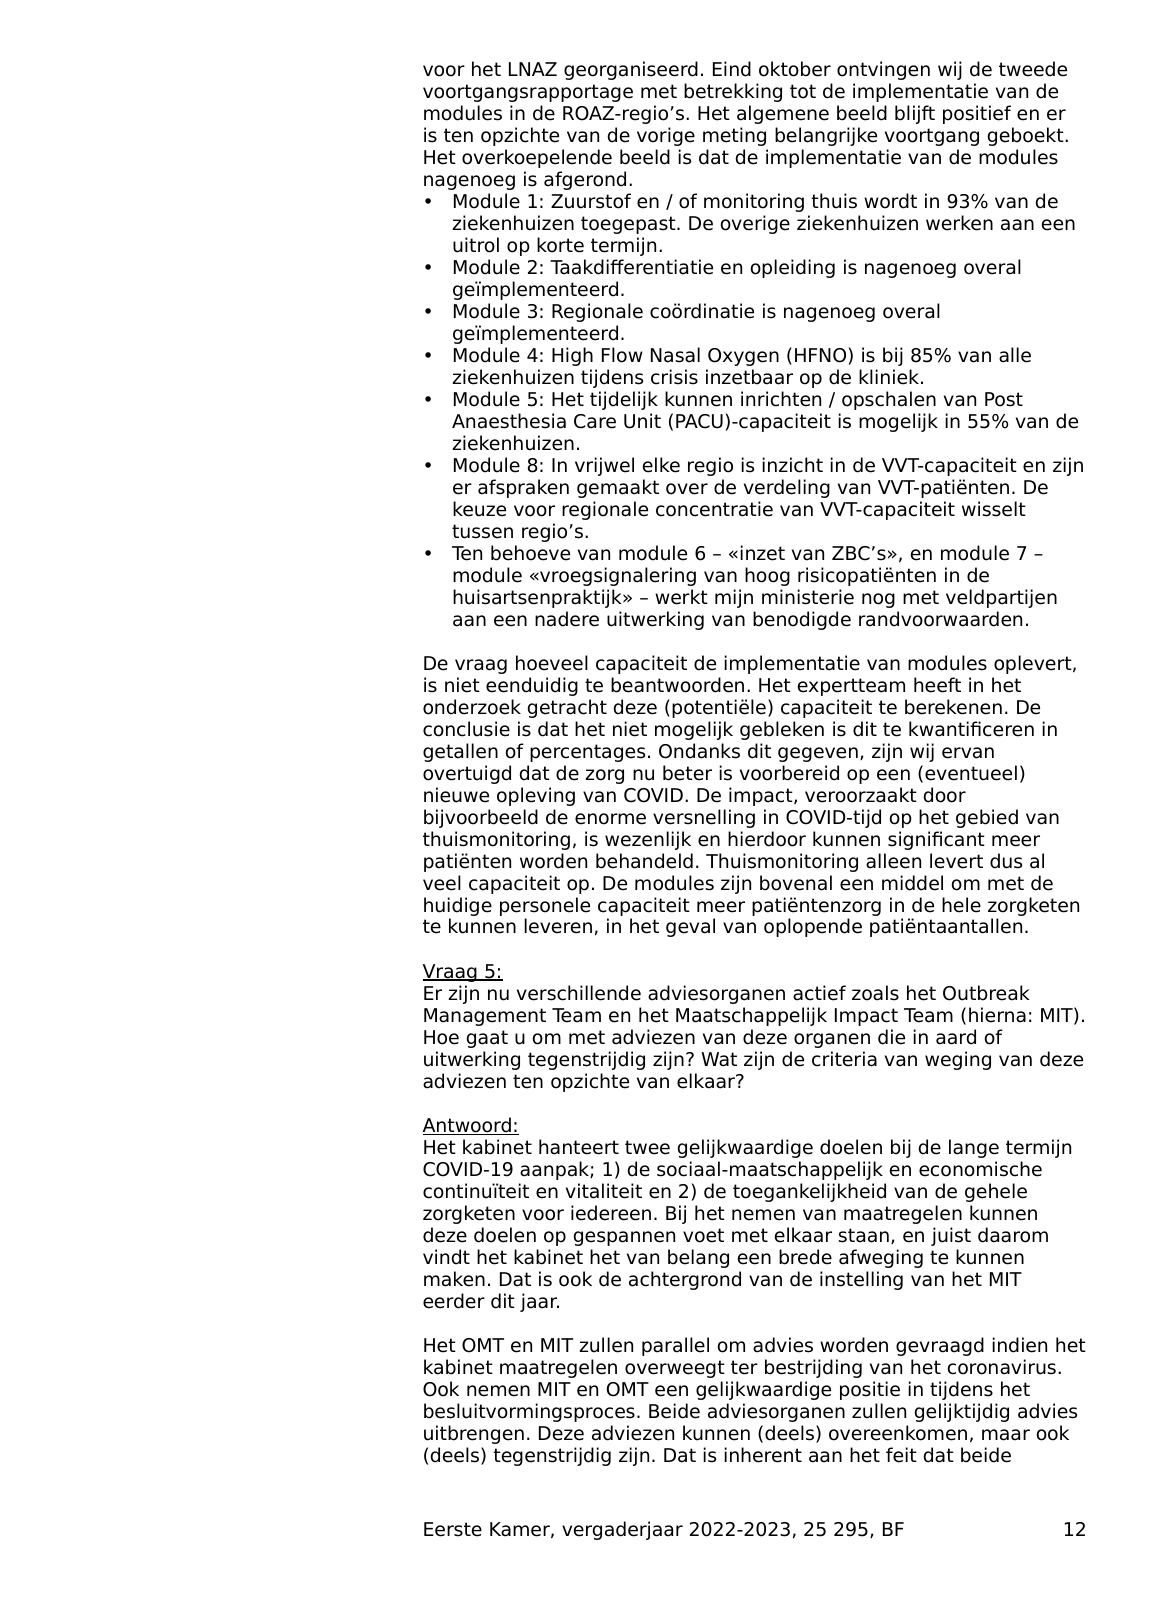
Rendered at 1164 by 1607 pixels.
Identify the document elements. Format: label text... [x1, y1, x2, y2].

text • Module 3: Regionale coördinatie is nagenoeg overal geïmplementeerd. [422, 301, 1087, 345]
text Het kabinet hanteert twee gelijkwaardige doelen bij de lange termijn COVID-19 aanpak; 1) de sociaal-maatschappelijk en economische continuïteit en vitaliteit en 2) de toegankelijkheid van de gehele zorgketen voor iedereen. Bij het nemen van maatregelen kunnen deze doelen op gespannen voet met elkaar staan, en juist daarom vindt het kabinet het van belang een brede afweging te kunnen maken. Dat is ook de achtergrond van de instelling van het MIT eerder dit jaar. [422, 1137, 1087, 1312]
text Er zijn nu verschillende adviesorganen actief zoals het Outbreak Management Team en het Maatschappelijk Impact Team (hierna: MIT). Hoe gaat u om met adviezen van deze organen die in aard of uitwerking tegenstrijdig zijn? Wat zijn de criteria van weging van deze adviezen ten opzichte van elkaar? [422, 983, 1087, 1092]
text • Module 8: In vrijwel elke regio is inzicht in de VVT-capaciteit en zijn er afspraken gemaakt over de verdeling van VVT-patiënten. De keuze voor regionale concentratie van VVT-capaciteit wisselt tussen regio’s. [422, 455, 1087, 543]
text • Module 4: High Flow Nasal Oxygen (HFNO) is bij 85% van alle ziekenhuizen tijdens crisis inzetbaar op de kliniek. [422, 345, 1087, 389]
text • Ten behoeve van module 6 – «inzet van ZBC’s», en module 7 – module «vroegsignalering van hoog risicopatiënten in de huisartsenpraktijk» – werkt mijn ministerie nog met veldpartijen aan een nadere uitwerking van benodigde randvoorwaarden. [422, 543, 1087, 631]
text Antwoord: [422, 1115, 1087, 1137]
text De vraag hoeveel capaciteit de implementatie van modules oplevert, is niet eenduidig te beantwoorden. Het expertteam heeft in het onderzoek getracht deze (potentiële) capaciteit te berekenen. De conclusie is dat het niet mogelijk gebleken is dit te kwantificeren in getallen of percentages. Ondanks dit gegeven, zijn wij ervan overtuigd dat de zorg nu beter is voorbereid op een (eventueel) nieuwe opleving van COVID. De impact, veroorzaakt door bijvoorbeeld de enorme versnelling in COVID-tijd op het gebied van thuismonitoring, is wezenlijk en hierdoor kunnen significant meer patiënten worden behandeld. Thuismonitoring alleen levert dus al veel capaciteit op. De modules zijn bovenal een middel om met de huidige personele capaciteit meer patiëntenzorg in de hele zorgketen te kunnen leveren, in het geval van oplopende patiëntaantallen. [422, 653, 1087, 938]
text • Module 5: Het tijdelijk kunnen inrichten / opschalen van Post Anaesthesia Care Unit (PACU)-capaciteit is mogelijk in 55% van de ziekenhuizen. [422, 389, 1087, 455]
text • Module 2: Taakdifferentiatie en opleiding is nagenoeg overal geïmplementeerd. [422, 257, 1087, 301]
text Het OMT en MIT zullen parallel om advies worden gevraagd indien het kabinet maatregelen overweegt ter bestrijding van het coronavirus. Ook nemen MIT en OMT een gelijkwaardige positie in tijdens het besluitvormingsproces. Beide adviesorganen zullen gelijktijdig advies uitbrengen. Deze adviezen kunnen (deels) overeenkomen, maar ook (deels) tegenstrijdig zijn. Dat is inherent aan het feit dat beide [422, 1335, 1087, 1467]
text Vraag 5: [422, 961, 1087, 983]
text voor het LNAZ georganiseerd. Eind oktober ontvingen wij de tweede voortgangsrapportage met betrekking tot de implementatie van de modules in de ROAZ-regio’s. Het algemene beeld blijft positief en er is ten opzichte van de vorige meting belangrijke voortgang geboekt. Het overkoepelende beeld is dat de implementatie van de modules nagenoeg is afgerond. [422, 59, 1087, 191]
text • Module 1: Zuurstof en / of monitoring thuis wordt in 93% van de ziekenhuizen toegepast. De overige ziekenhuizen werken aan een uitrol op korte termijn. [422, 191, 1087, 257]
